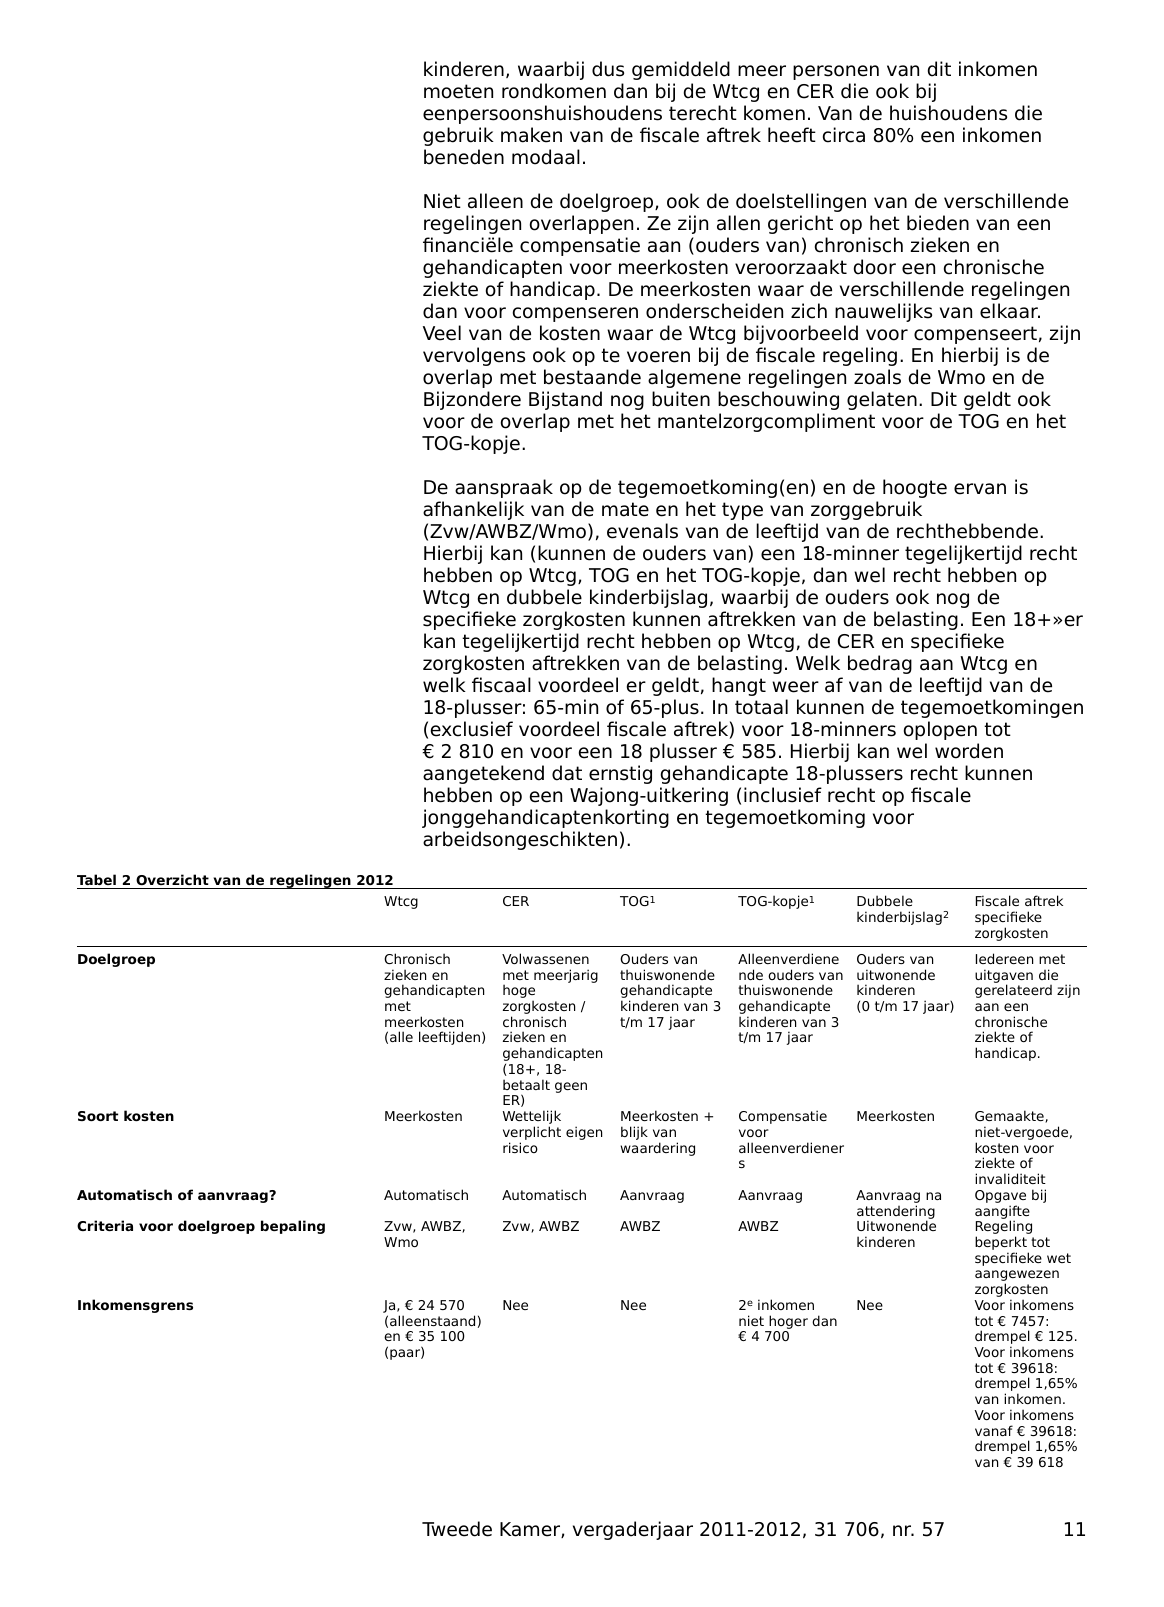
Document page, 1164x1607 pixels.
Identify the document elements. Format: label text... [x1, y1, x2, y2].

table_cell Compensatie voor alleenverdieners [732, 1109, 850, 1188]
table_cell 2e inkomen niet hoger dan € 4 700 [732, 1298, 850, 1471]
table_cell Wettelijk verplicht eigen risico [496, 1109, 614, 1188]
table_cell Chronisch zieken en gehandicapten met meerkosten (alle leeftijden) [378, 947, 496, 1109]
text kinderen, waarbij dus gemiddeld meer personen van dit inkomen moeten rondkomen dan bij de Wtcg en CER die ook bij eenpersoonshuishoudens terecht komen. Van de huishoudens die gebruik maken van de fiscale aftrek heeft circa 80% een inkomen beneden modaal. [422, 59, 1087, 169]
table_cell Aanvraag [614, 1188, 732, 1219]
table_cell Gemaakte, niet-vergoede, kosten voor ziekte of invaliditeit [969, 1109, 1087, 1188]
table_cell Aanvraag [732, 1188, 850, 1219]
table_cell AWBZ [732, 1219, 850, 1298]
table_header Tabel 2 Overzicht van de regelingen 2012 [77, 873, 1087, 888]
table_cell Aanvraag na attendering [850, 1188, 968, 1219]
table_cell Alleenverdienende ouders van thuiswonende gehandicapte kinderen van 3 t/m 17 jaar [732, 947, 850, 1109]
table_cell Zvw, AWBZ, Wmo [378, 1219, 496, 1298]
table_cell Fiscale aftrek specifieke zorgkosten [969, 889, 1087, 946]
table_cell Meerkosten + blijk van waardering [614, 1109, 732, 1188]
table_cell Ja, € 24 570 (alleenstaand) en € 35 100 (paar) [378, 1298, 496, 1471]
table_cell Volwassenen met meerjarig hoge zorgkosten / chronisch zieken en gehandicapten (18+, 18- betaalt geen ER) [496, 947, 614, 1109]
table_cell CER [496, 889, 614, 946]
table_cell Wtcg [378, 889, 496, 946]
table_cell Ouders van thuiswonende gehandicapte kinderen van 3 t/m 17 jaar [614, 947, 732, 1109]
table_cell Opgave bij aangifte [969, 1188, 1087, 1219]
table_cell Automatisch of aanvraag? [77, 1188, 378, 1219]
table_cell Zvw, AWBZ [496, 1219, 614, 1298]
table_cell Regeling beperkt tot specifieke wet aangewezen zorgkosten [969, 1219, 1087, 1298]
table_cell Voor inkomens tot € 7457: drempel € 125. Voor inkomens tot € 39618: drempel 1,65% van inkomen. Voor inkomens vanaf € 39618: drempel 1,65% van € 39 618 [969, 1298, 1087, 1471]
table_cell TOG1 [614, 889, 732, 946]
table_cell Soort kosten [77, 1109, 378, 1188]
table_cell Dubbele kinderbijslag2 [850, 889, 968, 946]
table_cell Meerkosten [850, 1109, 968, 1188]
table_cell Criteria voor doelgroep bepaling [77, 1219, 378, 1298]
table_cell Inkomensgrens [77, 1298, 378, 1471]
table_cell Doelgroep [77, 947, 378, 1109]
table_cell Nee [614, 1298, 732, 1471]
table_cell Nee [496, 1298, 614, 1471]
table_cell AWBZ [614, 1219, 732, 1298]
table_cell Iedereen met uitgaven die gerelateerd zijn aan een chronische ziekte of handicap. [969, 947, 1087, 1109]
table_cell Nee [850, 1298, 968, 1471]
table_cell Meerkosten [378, 1109, 496, 1188]
text Niet alleen de doelgroep, ook de doelstellingen van de verschillende regelingen overlappen. Ze zijn allen gericht op het bieden van een financiële compensatie aan (ouders van) chronisch zieken en gehandicapten voor meerkosten veroorzaakt door een chronische ziekte of handicap. De meerkosten waar de verschillende regelingen dan voor compenseren onderscheiden zich nauwelijks van elkaar. Veel van de kosten waar de Wtcg bijvoorbeeld voor compenseert, zijn vervolgens ook op te voeren bij de fiscale regeling. En hierbij is de overlap met bestaande algemene regelingen zoals de Wmo en de Bijzondere Bijstand nog buiten beschouwing gelaten. Dit geldt ook voor de overlap met het mantelzorgcompliment voor de TOG en het TOG-kopje. [422, 191, 1087, 455]
text De aanspraak op de tegemoetkoming(en) en de hoogte ervan is afhankelijk van de mate en het type van zorggebruik (Zvw/AWBZ/Wmo), evenals van de leeftijd van de rechthebbende. Hierbij kan (kunnen de ouders van) een 18-minner tegelijkertijd recht hebben op Wtcg, TOG en het TOG-kopje, dan wel recht hebben op Wtcg en dubbele kinderbijslag, waarbij de ouders ook nog de specifieke zorgkosten kunnen aftrekken van de belasting. Een 18+»er kan tegelijkertijd recht hebben op Wtcg, de CER en specifieke zorgkosten aftrekken van de belasting. Welk bedrag aan Wtcg en welk fiscaal voordeel er geldt, hangt weer af van de leeftijd van de 18-plusser: 65-min of 65-plus. In totaal kunnen de tegemoetkomingen (exclusief voordeel fiscale aftrek) voor 18-minners oplopen tot € 2 810 en voor een 18 plusser € 585. Hierbij kan wel worden aangetekend dat ernstig gehandicapte 18-plussers recht kunnen hebben op een Wajong-uitkering (inclusief recht op fiscale jonggehandicaptenkorting en tegemoetkoming voor arbeidsongeschikten). [422, 477, 1087, 851]
table_cell [77, 889, 378, 946]
table_cell Automatisch [378, 1188, 496, 1219]
table_cell Ouders van uitwonende kinderen (0 t/m 17 jaar) [850, 947, 968, 1109]
table_cell Automatisch [496, 1188, 614, 1219]
table_cell TOG-kopje1 [732, 889, 850, 946]
table_cell Uitwonende kinderen [850, 1219, 968, 1298]
